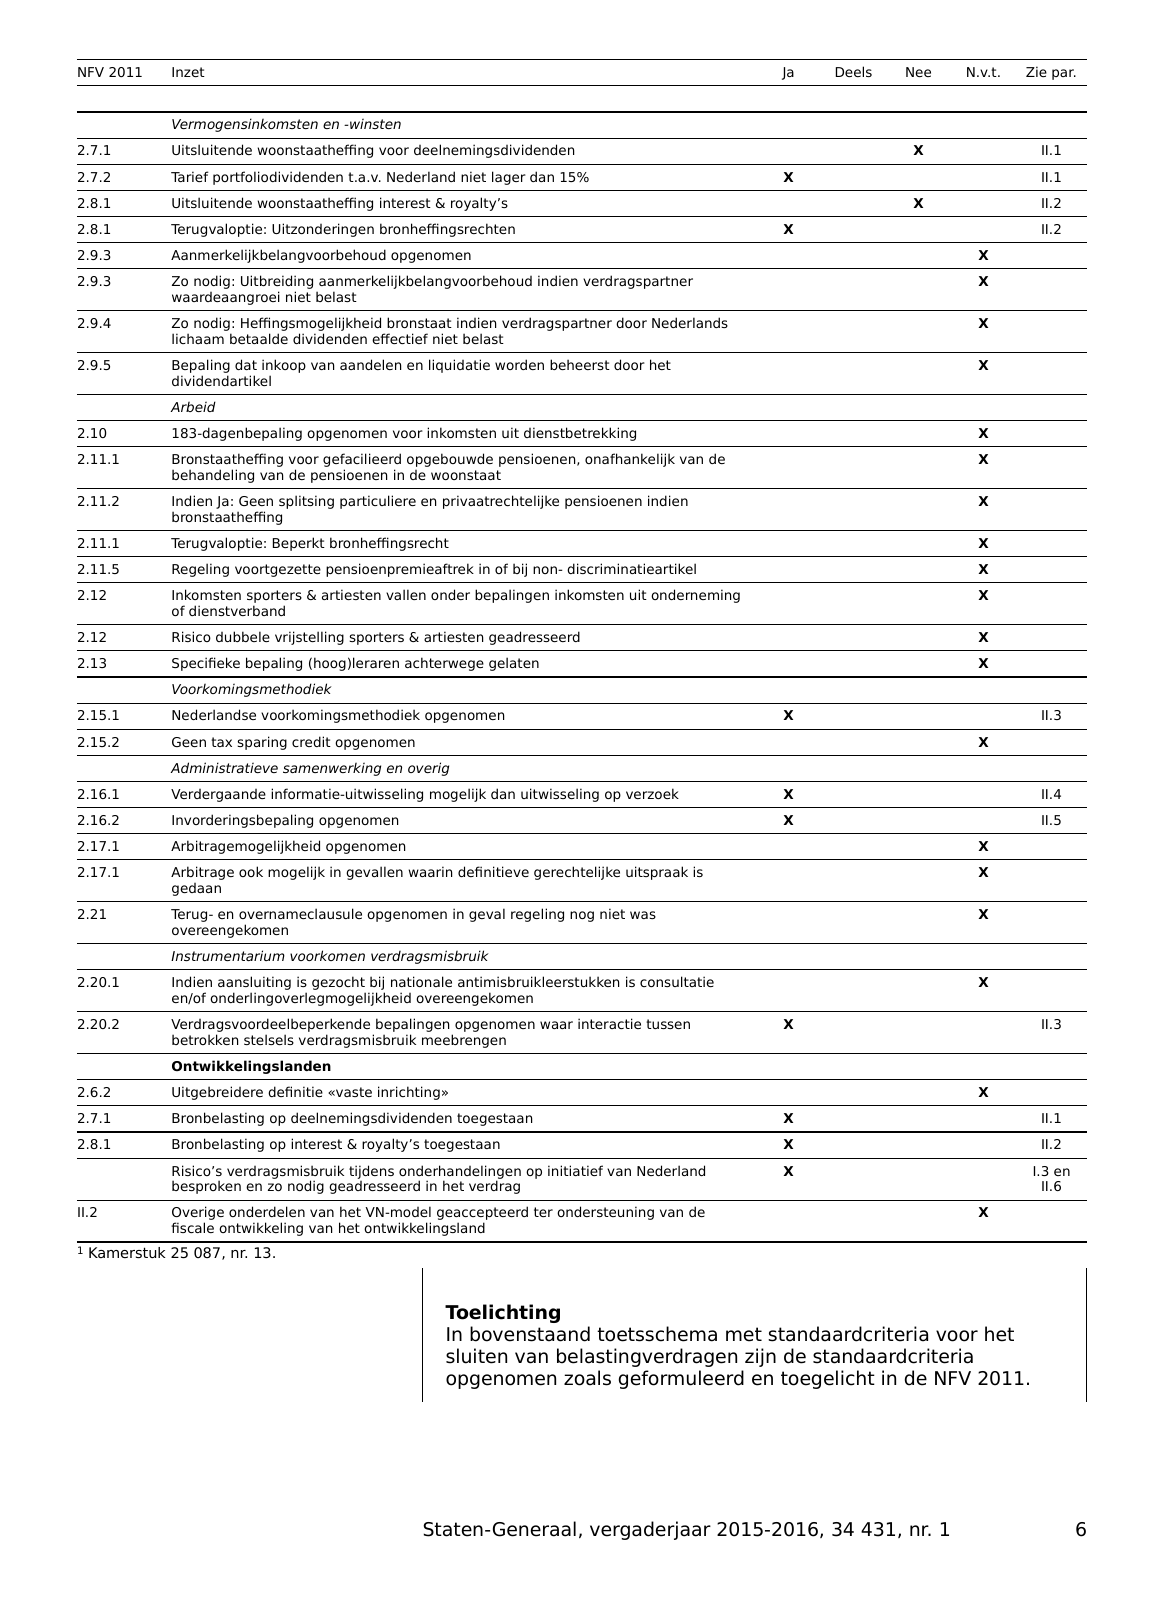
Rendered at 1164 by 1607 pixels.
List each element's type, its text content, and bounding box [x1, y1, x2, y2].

table_cell [821, 421, 886, 446]
table_cell 2.10 [77, 421, 165, 446]
table_cell [1016, 269, 1087, 310]
table_cell [77, 678, 165, 702]
table_cell X [951, 447, 1016, 488]
table_cell Bronbelasting op interest & royalty’s toegestaan [165, 1133, 756, 1158]
table_cell X [886, 139, 951, 164]
table_cell [821, 489, 886, 530]
table_cell [886, 1201, 951, 1241]
table_cell [1016, 944, 1087, 969]
table_cell [1016, 447, 1087, 488]
table_cell 2.16.2 [77, 808, 165, 833]
table_cell 2.12 [77, 625, 165, 650]
table_cell [886, 1159, 951, 1199]
table_cell II.1 [1016, 1106, 1087, 1131]
table_cell [886, 489, 951, 530]
table_cell [886, 944, 951, 969]
table_cell [821, 808, 886, 833]
table_cell [886, 782, 951, 807]
table_cell [886, 447, 951, 488]
table_cell [821, 1054, 886, 1079]
table_cell [951, 704, 1016, 729]
table_cell [1016, 625, 1087, 650]
table_cell Overige onderdelen van het VN-model geaccepteerd ter ondersteuning van de fiscale ontwikkeling van het ontwikkelingsland [165, 1201, 756, 1241]
table_cell X [951, 243, 1016, 268]
table_cell [886, 165, 951, 190]
table_cell [886, 678, 951, 702]
table_cell [886, 557, 951, 582]
table_cell [756, 353, 821, 394]
table_cell [1016, 1080, 1087, 1105]
table_cell X [951, 970, 1016, 1011]
table_cell Verdragsvoordeelbeperkende bepalingen opgenomen waar interactie tussen betrokken stelsels verdragsmisbruik meebrengen [165, 1012, 756, 1053]
table_cell Uitsluitende woonstaatheffing voor deelnemingsdividenden [165, 139, 756, 164]
table_cell Tarief portfoliodividenden t.a.v. Nederland niet lager dan 15% [165, 165, 756, 190]
table_cell [1016, 243, 1087, 268]
table_cell [951, 395, 1016, 420]
table_cell [951, 808, 1016, 833]
table_cell [756, 1201, 821, 1241]
table_cell [886, 1106, 951, 1131]
table_cell [1016, 860, 1087, 901]
table_cell [756, 902, 821, 943]
table_cell [886, 395, 951, 420]
table_cell [886, 583, 951, 624]
table_cell 2.8.1 [77, 217, 165, 242]
table_cell X [756, 808, 821, 833]
table_cell [886, 113, 951, 137]
table_cell X [951, 860, 1016, 901]
table_cell Geen tax sparing credit opgenomen [165, 730, 756, 755]
table_cell Specifieke bepaling (hoog)leraren achterwege gelaten [165, 651, 756, 676]
table_cell 2.15.2 [77, 730, 165, 755]
table_cell II.1 [1016, 165, 1087, 190]
table_cell [756, 834, 821, 859]
table_cell 2.7.1 [77, 139, 165, 164]
table_cell [886, 860, 951, 901]
table_cell [756, 1054, 821, 1079]
table_cell [1016, 86, 1087, 111]
table_cell [951, 1106, 1016, 1131]
table_cell Ontwikkelingslanden [165, 1054, 756, 1079]
table_cell [1016, 583, 1087, 624]
table_cell [77, 1159, 165, 1199]
table_cell [886, 834, 951, 859]
table_header Toelichting In bovenstaand toetsschema met standaardcriteria voor het sluiten van belastingverdragen zijn de standaardcriteria opgenomen zoals geformuleerd en toegelicht in de NFV 2011. [423, 1268, 1086, 1402]
table_cell Risico’s verdragsmisbruik tijdens onderhandelingen op initiatief van Nederland besproken en zo nodig geadresseerd in het verdrag [165, 1159, 756, 1199]
table_cell 2.8.1 [77, 191, 165, 216]
table_cell [821, 970, 886, 1011]
table_cell [821, 217, 886, 242]
table_cell [756, 395, 821, 420]
table_cell [951, 1012, 1016, 1053]
table_cell Terug- en overnameclausule opgenomen in geval regeling nog niet was overeengekomen [165, 902, 756, 943]
table_header Inzet [165, 60, 756, 85]
table_cell X [951, 353, 1016, 394]
table_cell Arbeid [165, 395, 756, 420]
table_cell 2.11.2 [77, 489, 165, 530]
table_cell [821, 730, 886, 755]
table_cell [886, 704, 951, 729]
table_cell [756, 860, 821, 901]
table_cell II.2 [77, 1201, 165, 1241]
table_cell Zo nodig: Uitbreiding aanmerkelijkbelangvoorbehoud indien verdragspartner waardeaangroei niet belast [165, 269, 756, 310]
table_cell [821, 1080, 886, 1105]
table_cell [821, 902, 886, 943]
table_cell [756, 557, 821, 582]
table_cell 183-dagenbepaling opgenomen voor inkomsten uit dienstbetrekking [165, 421, 756, 446]
table_cell [821, 756, 886, 781]
table_cell II.2 [1016, 191, 1087, 216]
table_cell [886, 730, 951, 755]
table_cell [951, 217, 1016, 242]
table_cell 2.11.5 [77, 557, 165, 582]
table_cell [821, 191, 886, 216]
table_cell [1016, 311, 1087, 352]
table_cell X [756, 1106, 821, 1131]
table_cell Vermogensinkomsten en -winsten [165, 113, 756, 137]
table_cell II.5 [1016, 808, 1087, 833]
table_cell [886, 1054, 951, 1079]
table_cell Bronstaatheffing voor gefacilieerd opgebouwde pensioenen, onafhankelijk van de behandeling van de pensioenen in de woonstaat [165, 447, 756, 488]
table_cell [821, 782, 886, 807]
table_cell [951, 1133, 1016, 1158]
table_cell X [951, 730, 1016, 755]
table_cell [821, 625, 886, 650]
table_cell Aanmerkelijkbelangvoorbehoud opgenomen [165, 243, 756, 268]
table_cell [951, 756, 1016, 781]
table_cell [821, 447, 886, 488]
table_header N.v.t. [951, 60, 1016, 85]
table_cell [821, 86, 886, 111]
table_header NFV 2011 [77, 60, 165, 85]
table_cell [756, 269, 821, 310]
table_cell Uitgebreidere definitie «vaste inrichting» [165, 1080, 756, 1105]
table_cell II.2 [1016, 217, 1087, 242]
table_cell [951, 1054, 1016, 1079]
table_cell [77, 944, 165, 969]
table_cell [821, 944, 886, 969]
table_cell [821, 1201, 886, 1241]
table_cell [886, 353, 951, 394]
table_cell [77, 113, 165, 137]
table_cell [1016, 557, 1087, 582]
table_cell 2.20.2 [77, 1012, 165, 1053]
table_cell [821, 269, 886, 310]
table_cell 2.15.1 [77, 704, 165, 729]
table_cell X [756, 704, 821, 729]
table_cell [1016, 395, 1087, 420]
table_header Nee [886, 60, 951, 85]
table_cell X [756, 1133, 821, 1158]
table_cell [821, 651, 886, 676]
table_cell Administratieve samenwerking en overig [165, 756, 756, 781]
table_cell [1016, 678, 1087, 702]
table_cell Regeling voortgezette pensioenpremieaftrek in of bij non- discriminatieartikel [165, 557, 756, 582]
table_cell [951, 782, 1016, 807]
table_cell [1016, 421, 1087, 446]
table_cell Indien Ja: Geen splitsing particuliere en privaatrechtelijke pensioenen indien bronstaatheffing [165, 489, 756, 530]
table_cell Indien aansluiting is gezocht bij nationale antimisbruikleerstukken is consultatie en/of onderlingoverlegmogelijkheid overeengekomen [165, 970, 756, 1011]
table_cell [756, 311, 821, 352]
table_cell [886, 217, 951, 242]
table_header Ja [756, 60, 821, 85]
table_cell Uitsluitende woonstaatheffing interest & royalty’s [165, 191, 756, 216]
table_cell [821, 165, 886, 190]
table_cell [1016, 353, 1087, 394]
table_cell 2.21 [77, 902, 165, 943]
table_cell [886, 421, 951, 446]
table_cell [77, 756, 165, 781]
table_cell [1016, 489, 1087, 530]
table_cell 2.7.2 [77, 165, 165, 190]
table_cell X [951, 421, 1016, 446]
table_cell [886, 311, 951, 352]
table_cell II.2 [1016, 1133, 1087, 1158]
table_cell X [886, 191, 951, 216]
table_cell [756, 113, 821, 137]
table_cell [756, 139, 821, 164]
table_cell [886, 808, 951, 833]
table_cell [951, 944, 1016, 969]
table_cell [821, 1133, 886, 1158]
table_cell [951, 139, 1016, 164]
table_cell X [951, 269, 1016, 310]
table_cell 2.11.1 [77, 531, 165, 556]
table_cell [1016, 651, 1087, 676]
table_cell II.4 [1016, 782, 1087, 807]
table_cell [821, 353, 886, 394]
table_header Deels [821, 60, 886, 85]
table_cell [821, 1106, 886, 1131]
table_cell [1016, 730, 1087, 755]
table_cell [1016, 113, 1087, 137]
table_cell II.3 [1016, 704, 1087, 729]
table_cell [756, 421, 821, 446]
table_cell [886, 970, 951, 1011]
table_cell [951, 678, 1016, 702]
table_cell [821, 311, 886, 352]
table_cell [821, 395, 886, 420]
table_cell Zo nodig: Heffingsmogelijkheid bronstaat indien verdragspartner door Nederlands lichaam betaalde dividenden effectief niet belast [165, 311, 756, 352]
table_cell [77, 395, 165, 420]
table_cell [756, 651, 821, 676]
table_cell X [756, 1012, 821, 1053]
table_cell [821, 139, 886, 164]
table_cell 2.17.1 [77, 860, 165, 901]
table_cell [1016, 531, 1087, 556]
table_cell [821, 531, 886, 556]
table_cell Risico dubbele vrijstelling sporters & artiesten geadresseerd [165, 625, 756, 650]
table_cell 2.12 [77, 583, 165, 624]
table_cell X [756, 165, 821, 190]
table_cell [821, 1159, 886, 1199]
table_cell Arbitragemogelijkheid opgenomen [165, 834, 756, 859]
table_cell X [951, 902, 1016, 943]
table_header Zie par. [1016, 60, 1087, 85]
table_cell [756, 944, 821, 969]
table_cell 2.9.5 [77, 353, 165, 394]
table_cell [77, 86, 165, 111]
table_cell [756, 489, 821, 530]
table_cell [756, 583, 821, 624]
table_cell Arbitrage ook mogelijk in gevallen waarin definitieve gerechtelijke uitspraak is gedaan [165, 860, 756, 901]
table_cell [756, 1080, 821, 1105]
table_cell 2.6.2 [77, 1080, 165, 1105]
table_cell 2.11.1 [77, 447, 165, 488]
table_cell [821, 583, 886, 624]
table_cell [756, 625, 821, 650]
table_cell [1016, 834, 1087, 859]
table_cell X [951, 651, 1016, 676]
table_cell Nederlandse voorkomingsmethodiek opgenomen [165, 704, 756, 729]
table_cell [821, 557, 886, 582]
table_cell [951, 165, 1016, 190]
table_cell X [951, 531, 1016, 556]
table_cell [886, 1080, 951, 1105]
table_cell II.1 [1016, 139, 1087, 164]
table_cell Terugvaloptie: Uitzonderingen bronheffingsrechten [165, 217, 756, 242]
table_cell [821, 704, 886, 729]
table_cell X [756, 782, 821, 807]
table_cell Terugvaloptie: Beperkt bronheffingsrecht [165, 531, 756, 556]
table_cell 2.9.3 [77, 243, 165, 268]
table_cell [821, 1012, 886, 1053]
table_cell Invorderingsbepaling opgenomen [165, 808, 756, 833]
table_cell Voorkomingsmethodiek [165, 678, 756, 702]
table_cell Inkomsten sporters & artiesten vallen onder bepalingen inkomsten uit onderneming of dienstverband [165, 583, 756, 624]
table_cell [756, 447, 821, 488]
table_cell [1016, 1054, 1087, 1079]
table_cell [886, 243, 951, 268]
table_cell [886, 1133, 951, 1158]
table_cell [951, 1159, 1016, 1199]
table_cell X [951, 583, 1016, 624]
table_cell [756, 756, 821, 781]
table_cell [1016, 902, 1087, 943]
table_cell [886, 625, 951, 650]
table_cell X [951, 311, 1016, 352]
table_cell 1 Kamerstuk 25 087, nr. 13. [77, 1243, 1087, 1262]
table_cell [951, 113, 1016, 137]
table_cell [756, 531, 821, 556]
table_cell X [756, 1159, 821, 1199]
table_cell [77, 1054, 165, 1079]
table_cell [756, 730, 821, 755]
table_cell [886, 1012, 951, 1053]
table_cell 2.16.1 [77, 782, 165, 807]
table_cell [756, 243, 821, 268]
table_cell [756, 191, 821, 216]
table_cell II.3 [1016, 1012, 1087, 1053]
table_cell 2.9.3 [77, 269, 165, 310]
table_cell 2.17.1 [77, 834, 165, 859]
table_cell [886, 902, 951, 943]
table_cell 2.7.1 [77, 1106, 165, 1131]
table_cell [886, 756, 951, 781]
table_cell [1016, 1201, 1087, 1241]
table_cell Verdergaande informatie-uitwisseling mogelijk dan uitwisseling op verzoek [165, 782, 756, 807]
table_cell [821, 113, 886, 137]
table_cell [1016, 970, 1087, 1011]
table_cell 2.9.4 [77, 311, 165, 352]
table_cell Instrumentarium voorkomen verdragsmisbruik [165, 944, 756, 969]
table_cell [951, 191, 1016, 216]
table_cell 2.13 [77, 651, 165, 676]
table_cell [821, 678, 886, 702]
table_cell [886, 531, 951, 556]
table_cell [886, 651, 951, 676]
table_cell Bronbelasting op deelnemingsdividenden toegestaan [165, 1106, 756, 1131]
table_cell [165, 86, 756, 111]
table_cell [821, 243, 886, 268]
table_cell [821, 834, 886, 859]
table_cell [821, 860, 886, 901]
table_cell [1016, 756, 1087, 781]
table_cell I.3 en II.6 [1016, 1159, 1087, 1199]
table_cell X [951, 625, 1016, 650]
table_cell X [756, 217, 821, 242]
table_cell [886, 269, 951, 310]
table_cell 2.20.1 [77, 970, 165, 1011]
table_cell [756, 86, 821, 111]
table_cell X [951, 834, 1016, 859]
table_cell [756, 970, 821, 1011]
table_cell [756, 678, 821, 702]
table_cell X [951, 1080, 1016, 1105]
table_cell [951, 86, 1016, 111]
table_cell [886, 86, 951, 111]
table_cell 2.8.1 [77, 1133, 165, 1158]
table_cell Bepaling dat inkoop van aandelen en liquidatie worden beheerst door het dividendartikel [165, 353, 756, 394]
table_cell X [951, 557, 1016, 582]
table_cell X [951, 1201, 1016, 1241]
table_cell X [951, 489, 1016, 530]
